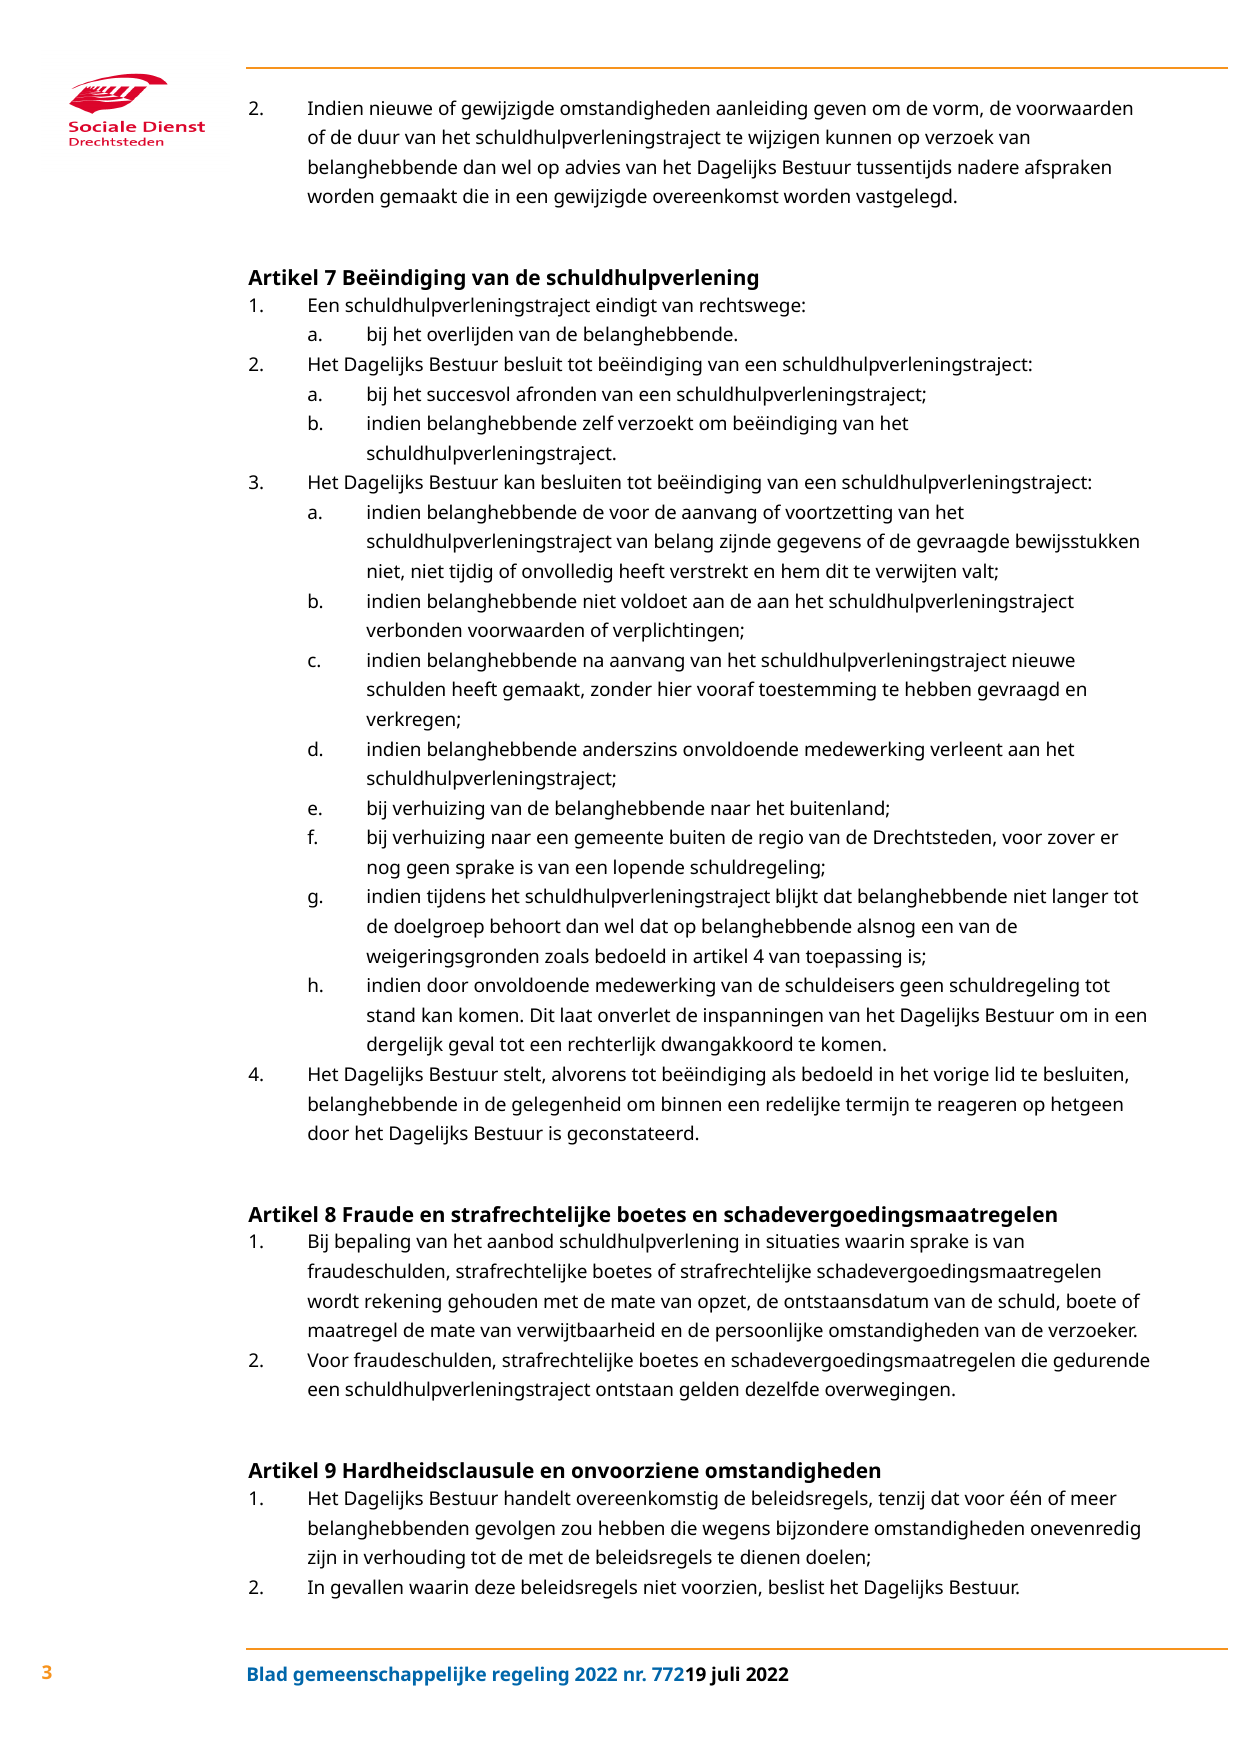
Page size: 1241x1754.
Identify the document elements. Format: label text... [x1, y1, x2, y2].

text Artikel 7 Beëindiging van de schuldhulpverlening [248, 263, 1152, 292]
list indien belanghebbende de voor de aanvang of voortzetting van het schuldhulpverleningstraject van belang zijnde gegevens of de gevraagde bewijsstukken niet, niet tijdig of onvolledig heeft verstrekt en hem dit te verwijten valt; [307, 499, 1152, 584]
list indien belanghebbende na aanvang van het schuldhulpverleningstraject nieuwe schulden heeft gemaakt, zonder hier vooraf toestemming te hebben gevraagd en verkregen; [307, 647, 1152, 732]
list bij verhuizing naar een gemeente buiten de regio van de Drechtsteden, voor zover er nog geen sprake is van een lopende schuldregeling; [307, 824, 1152, 880]
list Het Dagelijks Bestuur handelt overeenkomstig de beleidsregels, tenzij dat voor één of meer belanghebbenden gevolgen zou hebben die wegens bijzondere omstandigheden onevenredig zijn in verhouding tot de met de beleidsregels te dienen doelen; [248, 1485, 1152, 1570]
list Het Dagelijks Bestuur kan besluiten tot beëindiging van een schuldhulpverleningstraject: [248, 469, 1152, 495]
list bij het succesvol afronden van een schuldhulpverleningstraject; [307, 381, 1152, 406]
list Het Dagelijks Bestuur besluit tot beëindiging van een schuldhulpverleningstraject: [248, 351, 1152, 377]
list Bij bepaling van het aanbod schuldhulpverlening in situaties waarin sprake is van fraudeschulden, strafrechtelijke boetes of strafrechtelijke schadevergoedingsmaatregelen wordt rekening gehouden met de mate van opzet, de ontstaansdatum van de schuld, boete of maatregel de mate van verwijtbaarheid en de persoonlijke omstandigheden van de verzoeker. [248, 1229, 1152, 1343]
list In gevallen waarin deze beleidsregels niet voorzien, beslist het Dagelijks Bestuur. [248, 1574, 1152, 1599]
list indien belanghebbende niet voldoet aan de aan het schuldhulpverleningstraject verbonden voorwaarden of verplichtingen; [307, 588, 1152, 643]
list Een schuldhulpverleningstraject eindigt van rechtswege: [248, 292, 1152, 318]
list indien tijdens het schuldhulpverleningstraject blijkt dat belanghebbende niet langer tot de doelgroep behoort dan wel dat op belanghebbende alsnog een van de weigeringsgronden zoals bedoeld in artikel 4 van toepassing is; [307, 884, 1152, 968]
text Artikel 8 Fraude en strafrechtelijke boetes en schadevergoedingsmaatregelen [248, 1200, 1152, 1229]
list bij verhuizing van de belanghebbende naar het buitenland; [307, 795, 1152, 821]
list indien door onvoldoende medewerking van de schuldeisers geen schuldregeling tot stand kan komen. Dit laat onverlet de inspanningen van het Dagelijks Bestuur om in een dergelijk geval tot een rechterlijk dwangakkoord te komen. [307, 972, 1152, 1057]
list Het Dagelijks Bestuur stelt, alvorens tot beëindiging als bedoeld in het vorige lid te besluiten, belanghebbende in de gelegenheid om binnen een redelijke termijn te reageren op hetgeen door het Dagelijks Bestuur is geconstateerd. [248, 1061, 1152, 1146]
list indien belanghebbende zelf verzoekt om beëindiging van het schuldhulpverleningstraject. [307, 410, 1152, 466]
text Artikel 9 Hardheidsclausule en onvoorziene omstandigheden [248, 1457, 1152, 1485]
list bij het overlijden van de belanghebbende. [307, 322, 1152, 347]
picture [41, 47, 231, 172]
list indien belanghebbende anderszins onvoldoende medewerking verleent aan het schuldhulpverleningstraject; [307, 736, 1152, 791]
list Indien nieuwe of gewijzigde omstandigheden aanleiding geven om de vorm, de voorwaarden of de duur van het schuldhulpverleningstraject te wijzigen kunnen op verzoek van belanghebbende dan wel op advies van het Dagelijks Bestuur tussentijds nadere afspraken worden gemaakt die in een gewijzigde overeenkomst worden vastgelegd. [248, 95, 1152, 209]
list Voor fraudeschulden, strafrechtelijke boetes en schadevergoedingsmaatregelen die gedurende een schuldhulpverleningstraject ontstaan gelden dezelfde overwegingen. [248, 1347, 1152, 1402]
